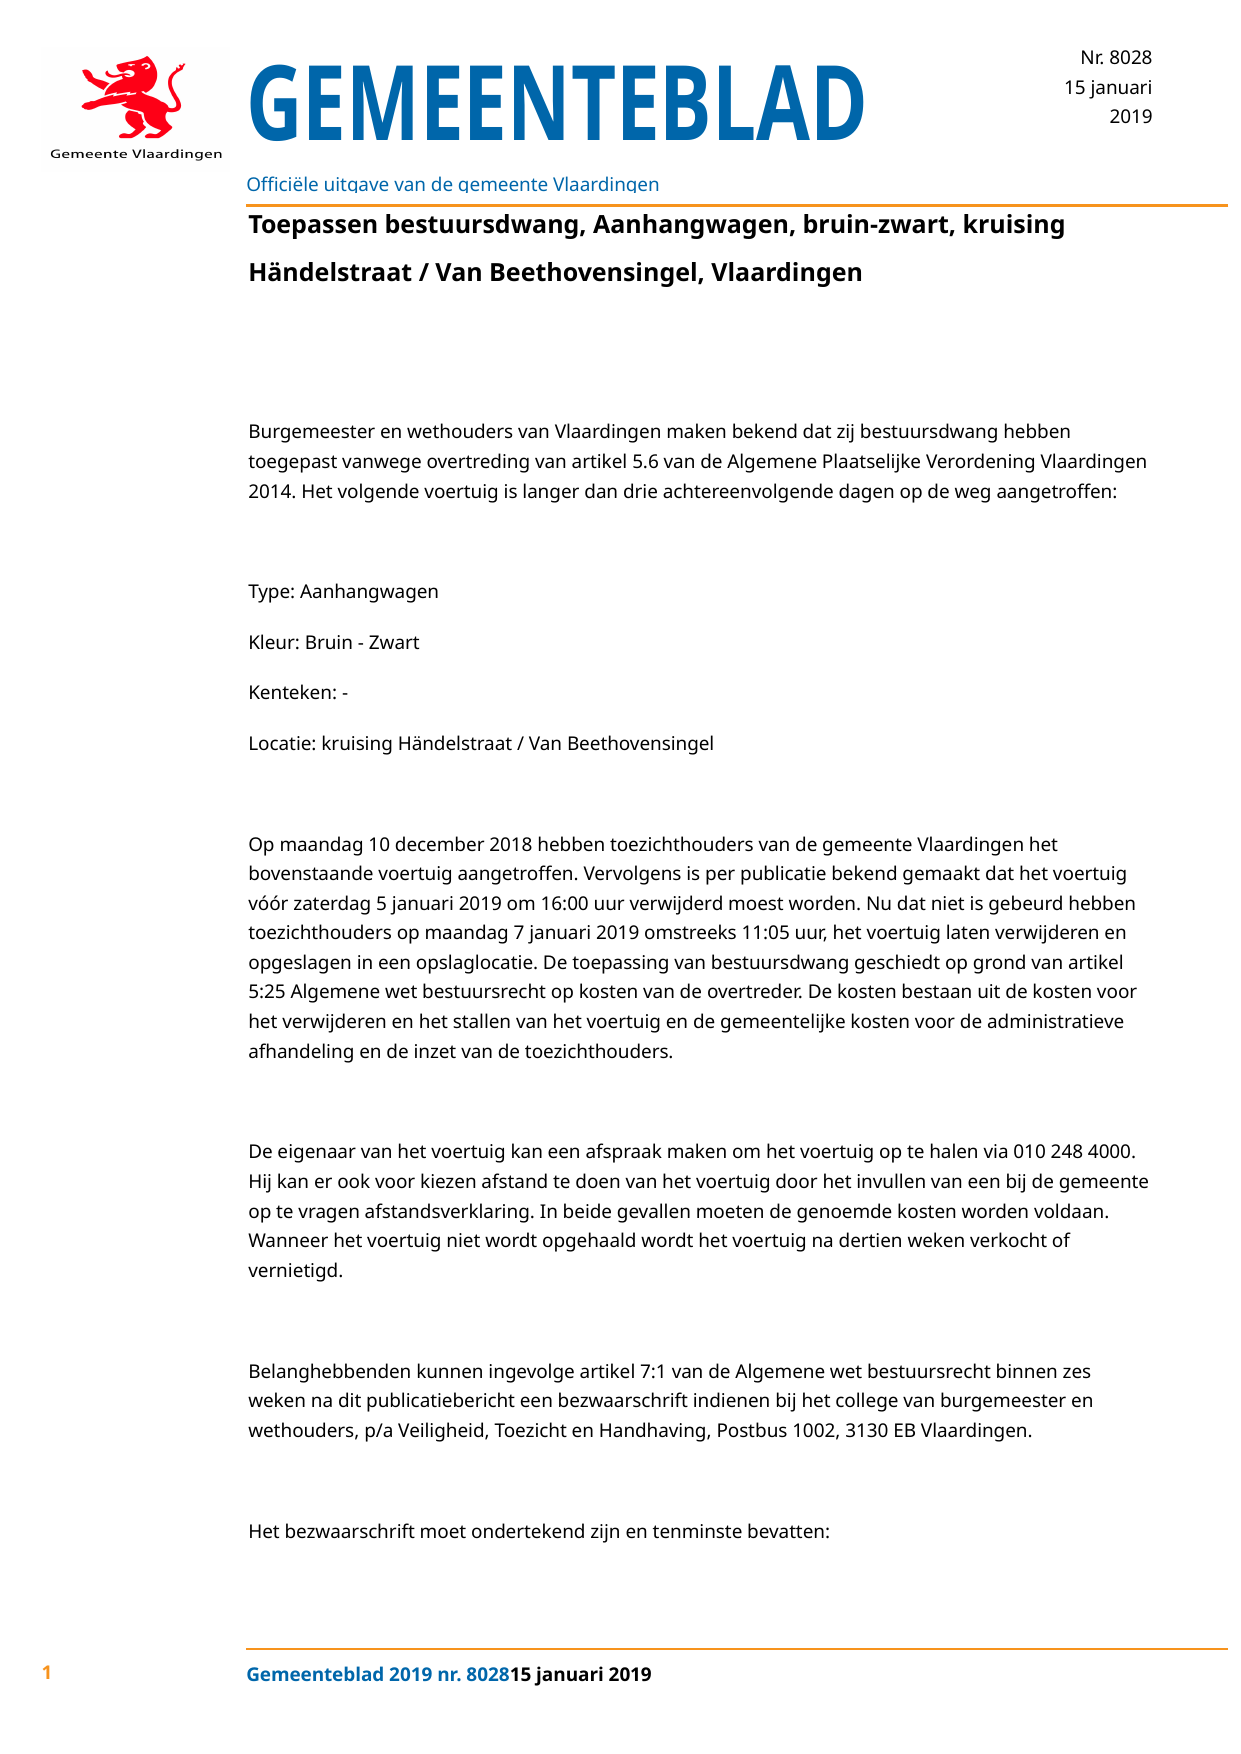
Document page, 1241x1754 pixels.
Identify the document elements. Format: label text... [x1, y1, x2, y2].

text Belanghebbenden kunnen ingevolge artikel 7:1 van de Algemene wet bestuursrecht binnen zes weken na dit publicatiebericht een bezwaarschrift indienen bij het college van burgemeester en wethouders, p/a Veiligheid, Toezicht en Handhaving, Postbus 1002, 3130 EB Vlaardingen. [248, 1358, 1152, 1443]
text Toepassen bestuursdwang, Aanhangwagen, bruin-zwart, kruising Händelstraat / Van Beethovensingel, Vlaardingen [248, 207, 1152, 288]
text Locatie: kruising Händelstraat / Van Beethovensingel [248, 730, 1152, 756]
text Op maandag 10 december 2018 hebben toezichthouders van de gemeente Vlaardingen het bovenstaande voertuig aangetroffen. Vervolgens is per publicatie bekend gemaakt dat het voertuig vóór zaterdag 5 januari 2019 om 16:00 uur verwijderd moest worden. Nu dat niet is gebeurd hebben toezichthouders op maandag 7 januari 2019 omstreeks 11:05 uur, het voertuig laten verwijderen en opgeslagen in een opslaglocatie. De toepassing van bestuursdwang geschiedt op grond van artikel 5:25 Algemene wet bestuursrecht op kosten van de overtreder. De kosten bestaan uit de kosten voor het verwijderen en het stallen van het voertuig en de gemeentelijke kosten voor de administratieve afhandeling en de inzet van de toezichthouders. [248, 831, 1152, 1064]
text De eigenaar van het voertuig kan een afspraak maken om het voertuig op te halen via 010 248 4000. Hij kan er ook voor kiezen afstand te doen van het voertuig door het invullen van een bij de gemeente op te vragen afstandsverklaring. In beide gevallen moeten de genoemde kosten worden voldaan. Wanneer het voertuig niet wordt opgehaald wordt het voertuig na dertien weken verkocht of vernietigd. [248, 1139, 1152, 1283]
text Het bezwaarschrift moet ondertekend zijn en tenminste bevatten: [248, 1518, 1152, 1544]
picture [41, 47, 231, 172]
text Kleur: Bruin - Zwart [248, 629, 1152, 655]
text Type: Aanhangwagen [248, 579, 1152, 604]
text Burgemeester en wethouders van Vlaardingen maken bekend dat zij bestuursdwang hebben toegepast vanwege overtreding van artikel 5.6 van de Algemene Plaatselijke Verordening Vlaardingen 2014. Het volgende voertuig is langer dan drie achtereenvolgende dagen op de weg aangetroffen: [248, 419, 1152, 504]
text Kenteken: - [248, 679, 1152, 705]
